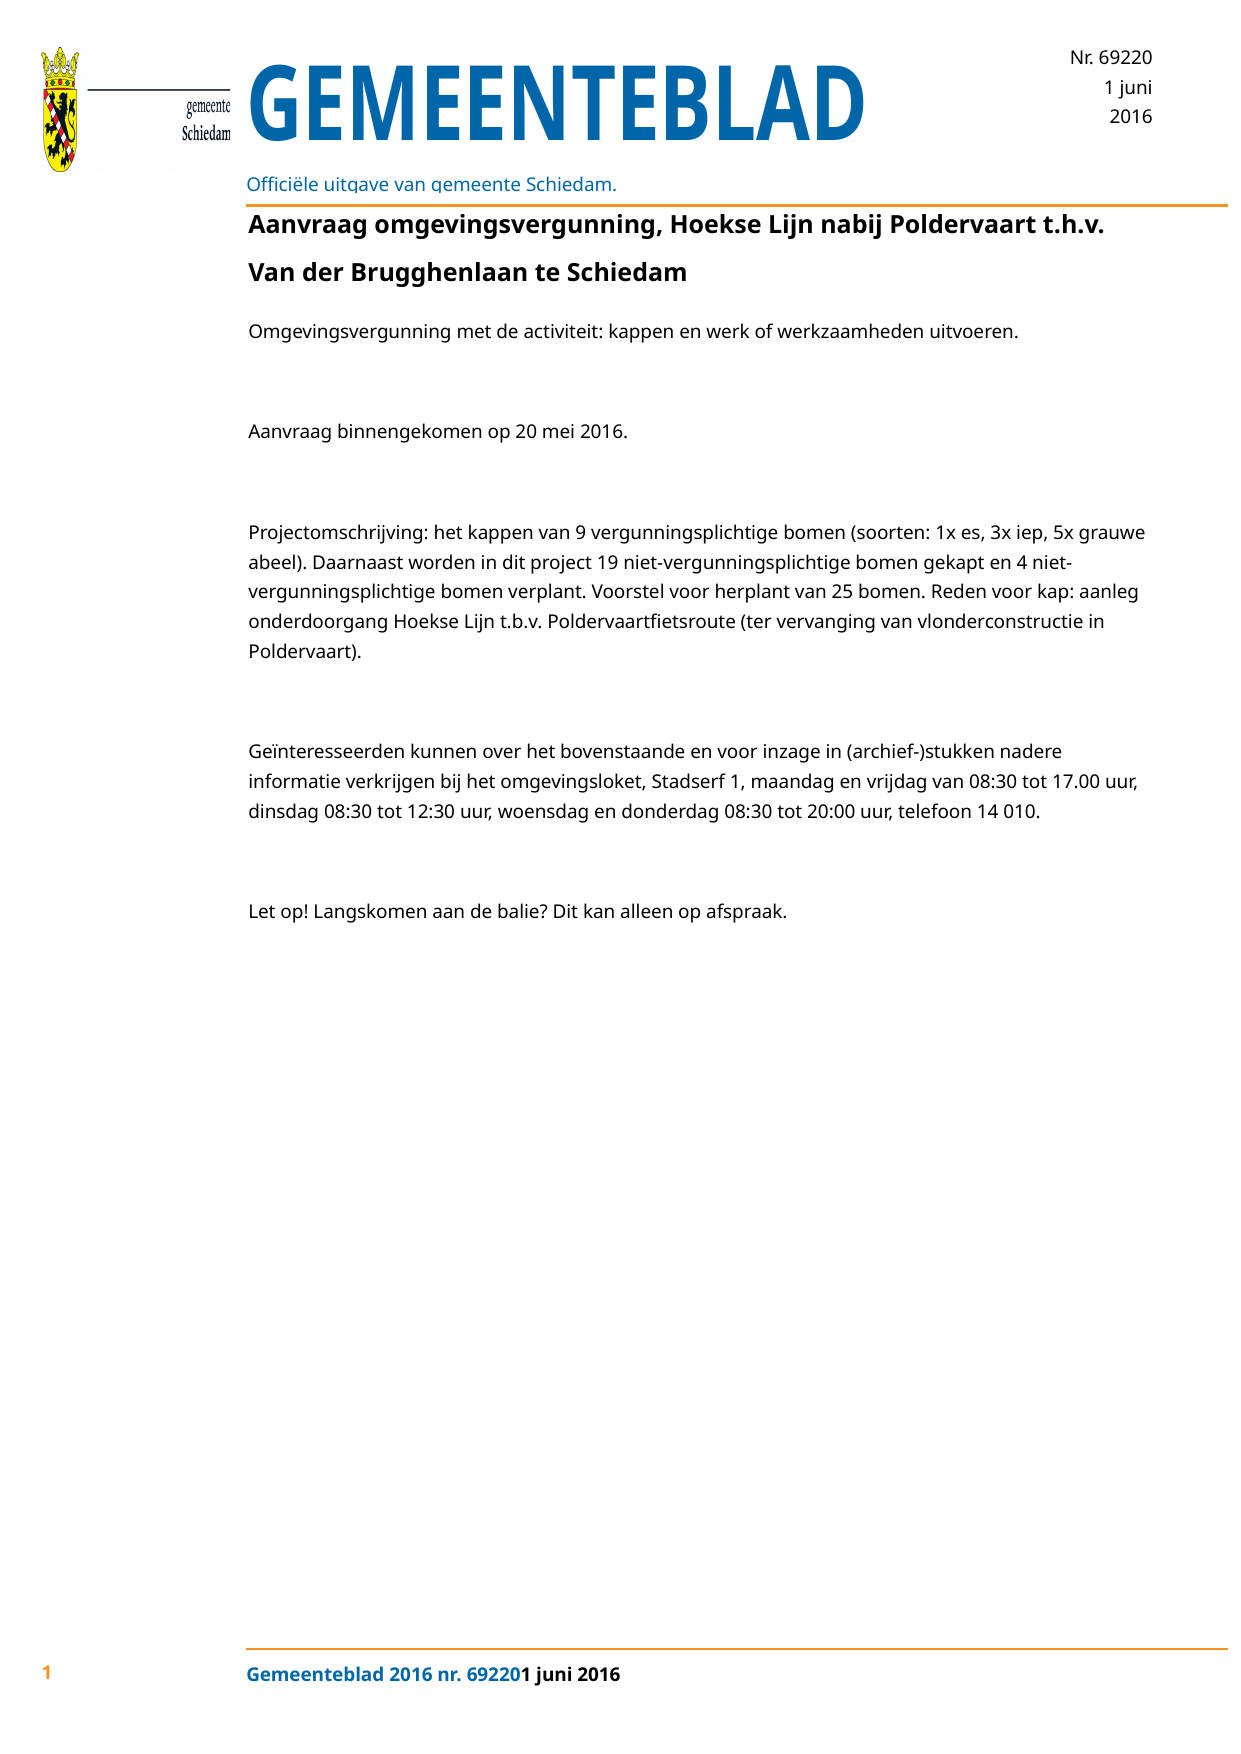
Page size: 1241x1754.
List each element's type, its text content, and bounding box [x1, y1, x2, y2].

text Aanvraag omgevingsvergunning, Hoekse Lijn nabij Poldervaart t.h.v. Van der Brugghenlaan te Schiedam [248, 207, 1152, 288]
text Aanvraag binnengekomen op 20 mei 2016. [248, 419, 1152, 444]
text Let op! Langskomen aan de balie? Dit kan alleen op afspraak. [248, 899, 1152, 924]
picture [41, 47, 231, 172]
text Omgevingsvergunning met de activiteit: kappen en werk of werkzaamheden uitvoeren. [248, 318, 1152, 344]
text Geïnteresseerden kunnen over het bovenstaande en voor inzage in (archief-)stukken nadere informatie verkrijgen bij het omgevingsloket, Stadserf 1, maandag en vrijdag van 08:30 tot 17.00 uur, dinsdag 08:30 tot 12:30 uur, woensdag en donderdag 08:30 tot 20:00 uur, telefoon 14 010. [248, 739, 1152, 824]
text Projectomschrijving: het kappen van 9 vergunningsplichtige bomen (soorten: 1x es, 3x iep, 5x grauwe abeel). Daarnaast worden in dit project 19 niet-vergunningsplichtige bomen gekapt en 4 niet-vergunningsplichtige bomen verplant. Voorstel voor herplant van 25 bomen. Reden voor kap: aanleg onderdoorgang Hoekse Lijn t.b.v. Poldervaartfietsroute (ter vervanging van vlonderconstructie in Poldervaart). [248, 519, 1152, 664]
